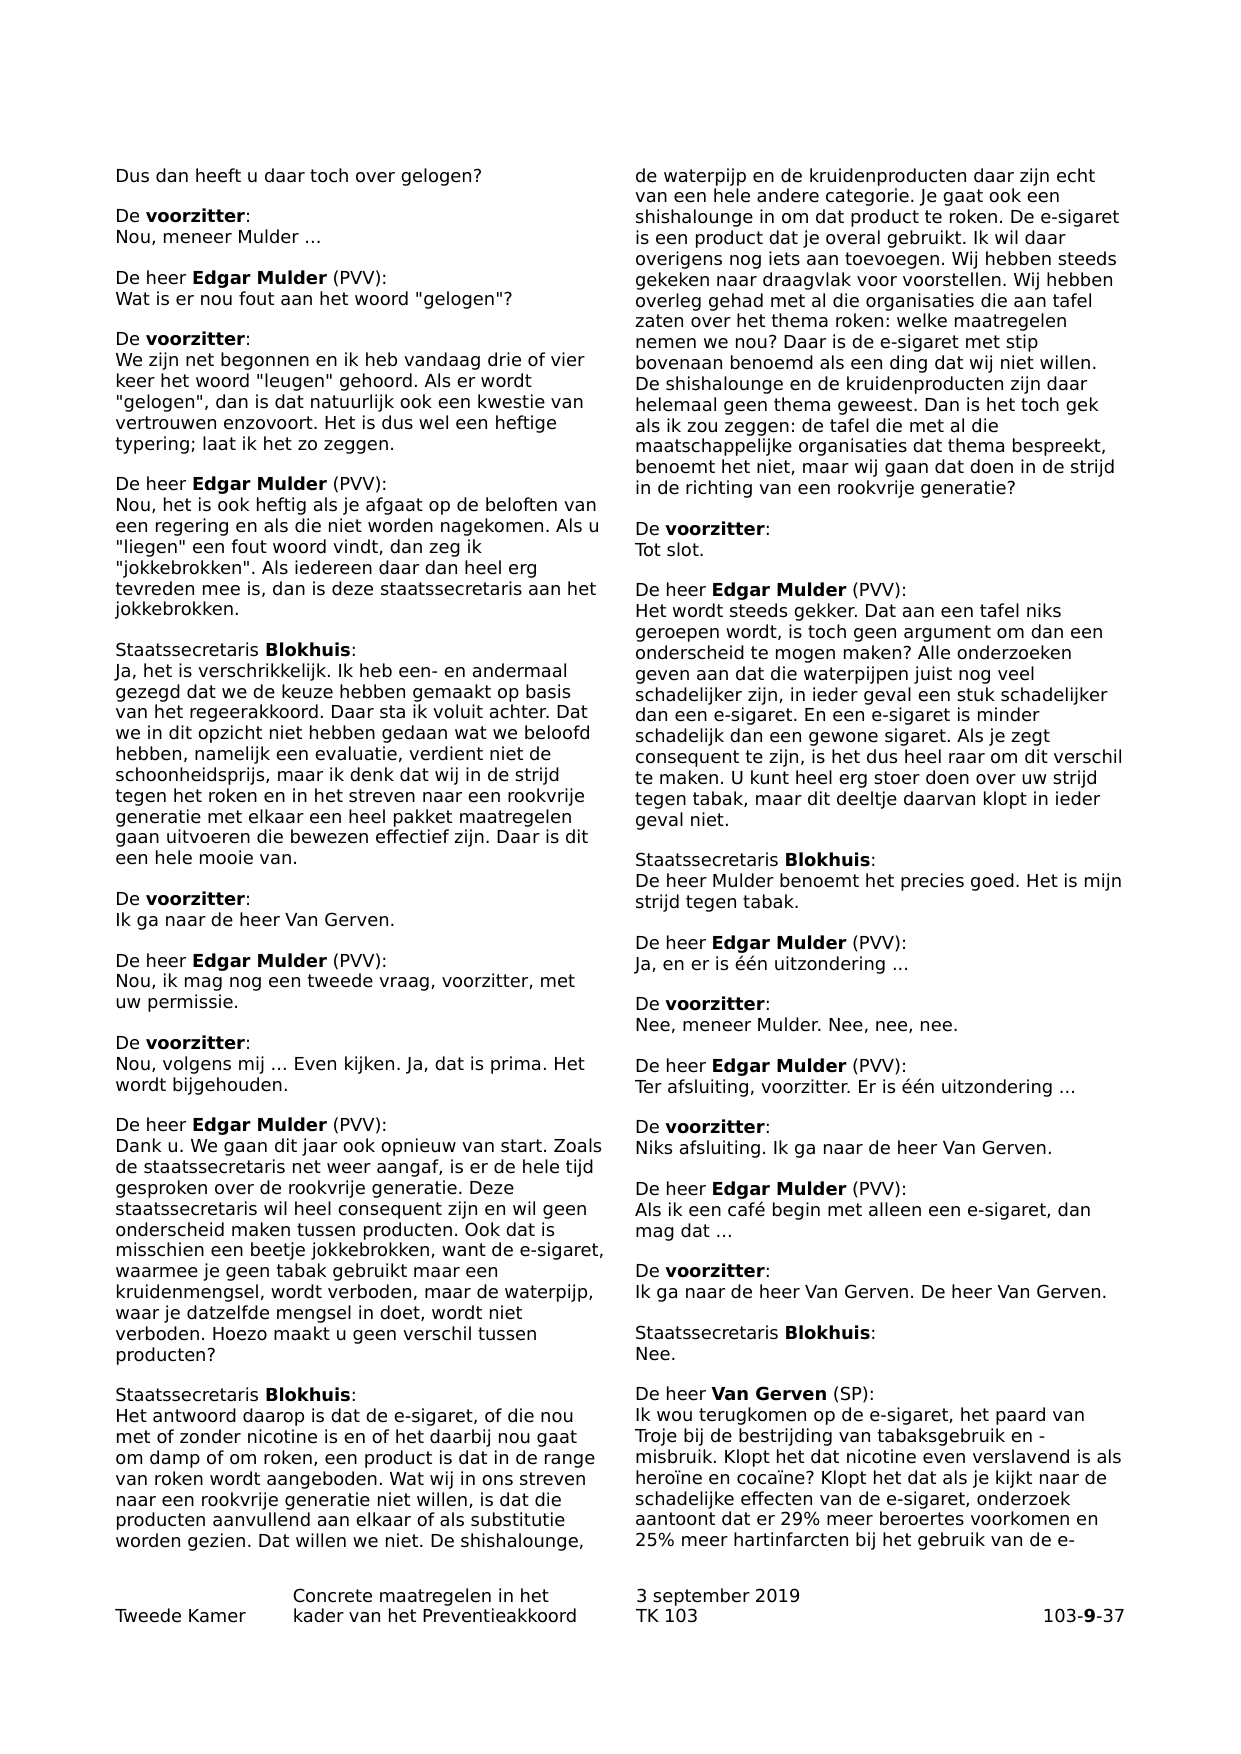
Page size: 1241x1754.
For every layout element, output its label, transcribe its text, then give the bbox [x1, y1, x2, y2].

text De voorzitter: [115, 206, 605, 227]
text Staatssecretaris Blokhuis: [115, 1385, 605, 1406]
text De voorzitter: [115, 329, 605, 350]
text Het wordt steeds gekker. Dat aan een tafel niks geroepen wordt, is toch geen argument om dan een onderscheid te mogen maken? Alle onderzoeken geven aan dat die waterpijpen juist nog veel schadelijker zijn, in ieder geval een stuk schadelijker dan een e-sigaret. En een e-sigaret is minder schadelijk dan een gewone sigaret. Als je zegt consequent te zijn, is het dus heel raar om dit verschil te maken. U kunt heel erg stoer doen over uw strijd tegen tabak, maar dit deeltje daarvan klopt in ieder geval niet. [635, 601, 1125, 830]
text De voorzitter: [635, 1261, 1125, 1282]
text De heer Edgar Mulder (PVV): [115, 951, 605, 971]
text Ter afsluiting, voorzitter. Er is één uitzondering ... [635, 1076, 1125, 1097]
text Ik ga naar de heer Van Gerven. De heer Van Gerven. [635, 1282, 1125, 1303]
text De heer Edgar Mulder (PVV): [635, 580, 1125, 601]
text Dank u. We gaan dit jaar ook opnieuw van start. Zoals de staatssecretaris net weer aangaf, is er de hele tijd gesproken over de rookvrije generatie. Deze staatssecretaris wil heel consequent zijn en wil geen onderscheid maken tussen producten. Ook dat is misschien een beetje jokkebrokken, want de e-sigaret, waarmee je geen tabak gebruikt maar een kruidenmengsel, wordt verboden, maar de waterpijp, waar je datzelfde mengsel in doet, wordt niet verboden. Hoezo maakt u geen verschil tussen producten? [115, 1136, 605, 1365]
text De heer Van Gerven (SP): [635, 1384, 1125, 1405]
text Nou, het is ook heftig als je afgaat op de beloften van een regering en als die niet worden nagekomen. Als u "liegen" een fout woord vindt, dan zeg ik "jokkebrokken". Als iedereen daar dan heel erg tevreden mee is, dan is deze staatssecretaris aan het jokkebrokken. [115, 495, 605, 620]
text Ja, en er is één uitzondering ... [635, 953, 1125, 974]
text De heer Edgar Mulder (PVV): [115, 1115, 605, 1136]
text De voorzitter: [635, 1117, 1125, 1138]
text De heer Mulder benoemt het precies goed. Het is mijn strijd tegen tabak. [635, 871, 1125, 912]
text De voorzitter: [635, 994, 1125, 1015]
text De heer Edgar Mulder (PVV): [635, 1056, 1125, 1076]
text Ik wou terugkomen op de e-sigaret, het paard van Troje bij de bestrijding van tabaksgebruik en -misbruik. Klopt het dat nicotine even verslavend is als heroïne en cocaïne? Klopt het dat als je kijkt naar de schadelijke effecten van de e-sigaret, onderzoek aantoont dat er 29% meer beroertes voorkomen en 25% meer hartinfarcten bij het gebruik van de e- [635, 1405, 1125, 1551]
text Staatssecretaris Blokhuis: [635, 1323, 1125, 1343]
text Nou, meneer Mulder ... [115, 227, 605, 248]
text De voorzitter: [115, 1033, 605, 1054]
text Nee, meneer Mulder. Nee, nee, nee. [635, 1015, 1125, 1036]
text De heer Edgar Mulder (PVV): [115, 474, 605, 495]
text Nou, ik mag nog een tweede vraag, voorzitter, met uw permissie. [115, 971, 605, 1013]
text De heer Edgar Mulder (PVV): [635, 932, 1125, 953]
text De voorzitter: [115, 889, 605, 910]
text Niks afsluiting. Ik ga naar de heer Van Gerven. [635, 1138, 1125, 1159]
text Staatssecretaris Blokhuis: [635, 850, 1125, 871]
text Dus dan heeft u daar toch over gelogen? [115, 165, 605, 186]
text De voorzitter: [635, 519, 1125, 539]
text Nou, volgens mij ... Even kijken. Ja, dat is prima. Het wordt bijgehouden. [115, 1054, 605, 1095]
text Ja, het is verschrikkelijk. Ik heb een- en andermaal gezegd dat we de keuze hebben gemaakt op basis van het regeerakkoord. Daar sta ik voluit achter. Dat we in dit opzicht niet hebben gedaan wat we beloofd hebben, namelijk een evaluatie, verdient niet de schoonheidsprijs, maar ik denk dat wij in de strijd tegen het roken en in het streven naar een rookvrije generatie met elkaar een heel pakket maatregelen gaan uitvoeren die bewezen effectief zijn. Daar is dit een hele mooie van. [115, 661, 605, 869]
text Het antwoord daarop is dat de e-sigaret, of die nou met of zonder nicotine is en of het daarbij nou gaat om damp of om roken, een product is dat in de range van roken wordt aangeboden. Wat wij in ons streven naar een rookvrije generatie niet willen, is dat die producten aanvullend aan elkaar of als substitutie worden gezien. Dat willen we niet. De shishalounge, [115, 1406, 605, 1552]
text Staatssecretaris Blokhuis: [115, 640, 605, 661]
text Als ik een café begin met alleen een e-sigaret, dan mag dat ... [635, 1199, 1125, 1241]
text de waterpijp en de kruidenproducten daar zijn echt van een hele andere categorie. Je gaat ook een shishalounge in om dat product te roken. De e-sigaret is een product dat je overal gebruikt. Ik wil daar overigens nog iets aan toevoegen. Wij hebben steeds gekeken naar draagvlak voor voorstellen. Wij hebben overleg gehad met al die organisaties die aan tafel zaten over het thema roken: welke maatregelen nemen we nou? Daar is de e-sigaret met stip bovenaan benoemd als een ding dat wij niet willen. De shishalounge en de kruidenproducten zijn daar helemaal geen thema geweest. Dan is het toch gek als ik zou zeggen: de tafel die met al die maatschappelijke organisaties dat thema bespreekt, benoemt het niet, maar wij gaan dat doen in de strijd in de richting van een rookvrije generatie? [635, 165, 1125, 499]
text Nee. [635, 1343, 1125, 1364]
text De heer Edgar Mulder (PVV): [635, 1179, 1125, 1199]
text Wat is er nou fout aan het woord "gelogen"? [115, 288, 605, 309]
text We zijn net begonnen en ik heb vandaag drie of vier keer het woord "leugen" gehoord. Als er wordt "gelogen", dan is dat natuurlijk ook een kwestie van vertrouwen enzovoort. Het is dus wel een heftige typering; laat ik het zo zeggen. [115, 350, 605, 454]
text Tot slot. [635, 539, 1125, 560]
text Ik ga naar de heer Van Gerven. [115, 910, 605, 931]
text De heer Edgar Mulder (PVV): [115, 268, 605, 288]
